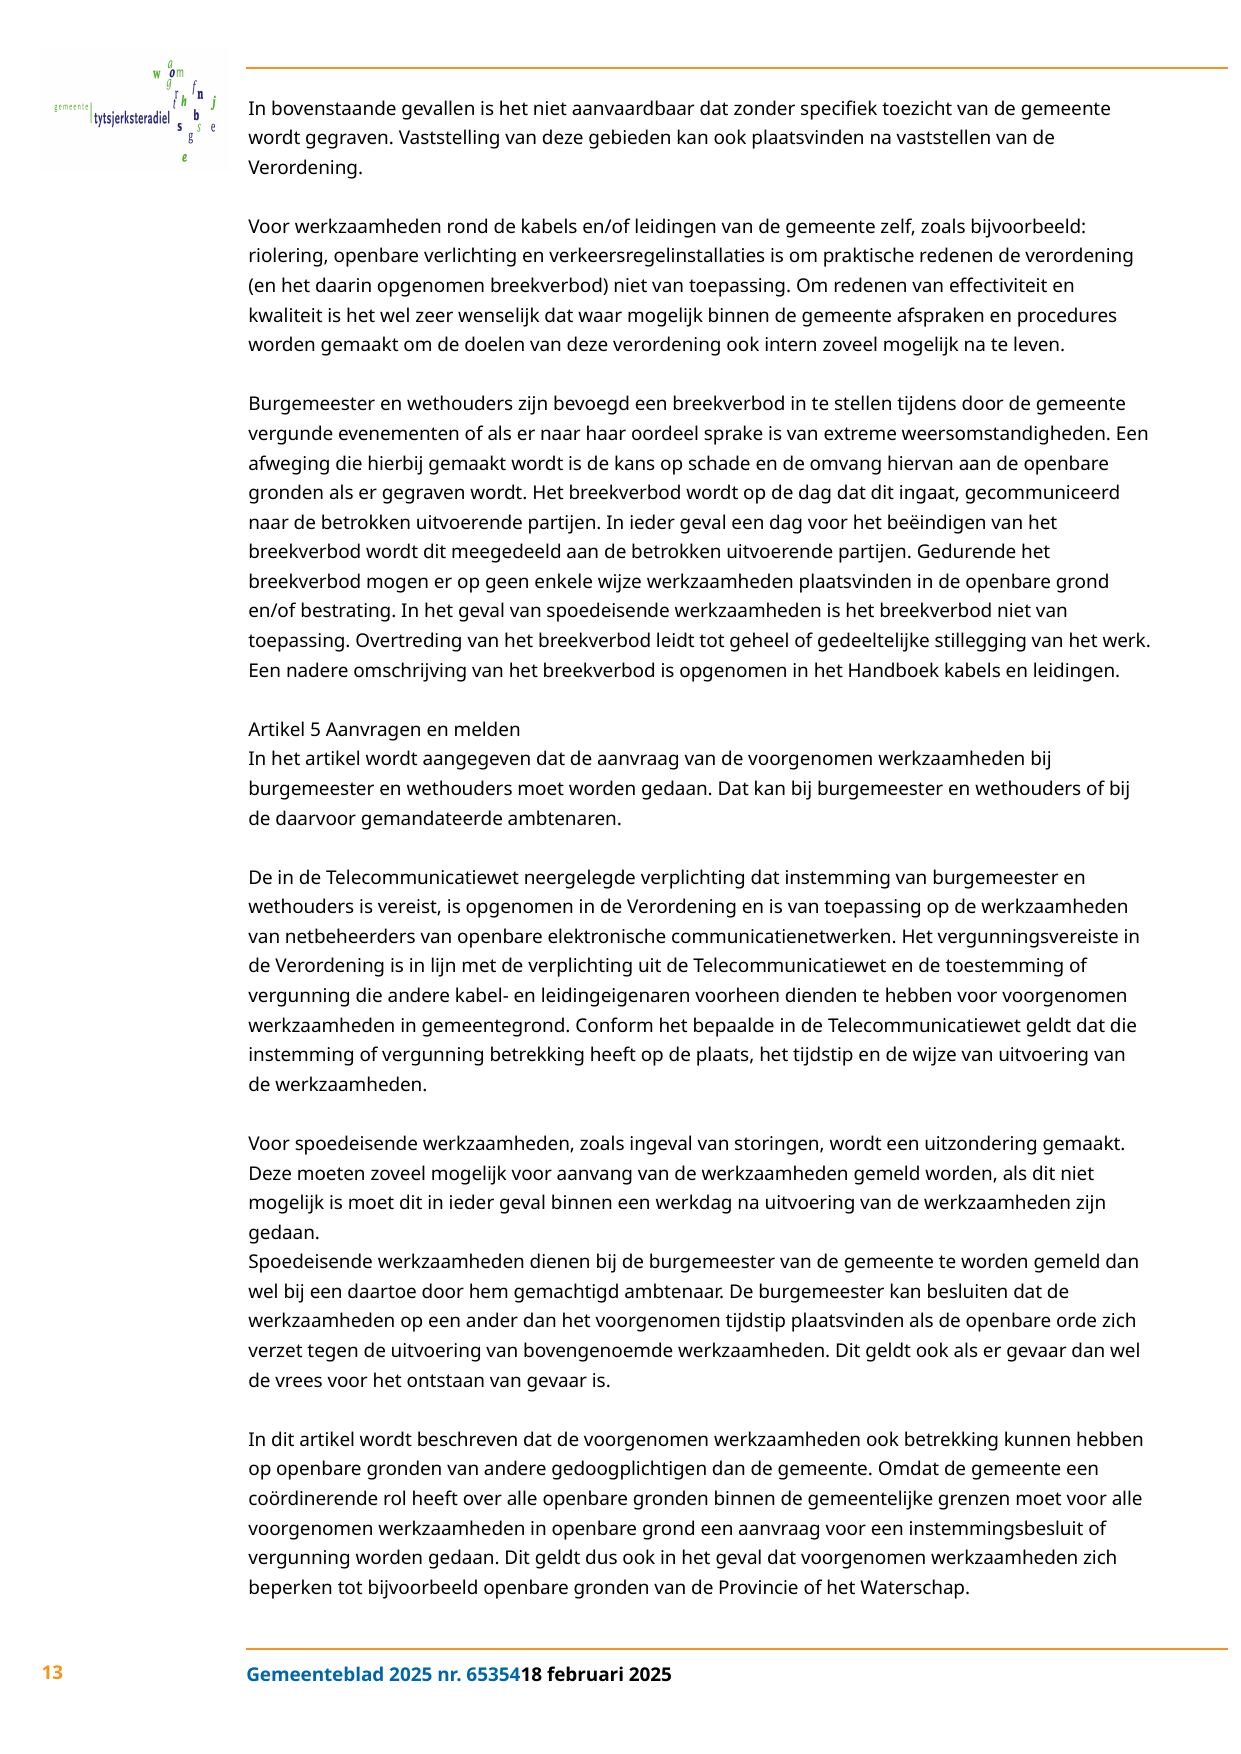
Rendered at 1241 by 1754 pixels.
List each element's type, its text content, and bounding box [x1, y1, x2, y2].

text Spoedeisende werkzaamheden dienen bij de burgemeester van de gemeente te worden gemeld dan wel bij een daartoe door hem gemachtigd ambtenaar. De burgemeester kan besluiten dat de werkzaamheden op een ander dan het voorgenomen tijdstip plaatsvinden als de openbare orde zich verzet tegen de uitvoering van bovengenoemde werkzaamheden. Dit geldt ook als er gevaar dan wel de vrees voor het ontstaan van gevaar is. [248, 1248, 1152, 1393]
text In bovenstaande gevallen is het niet aanvaardbaar dat zonder specifiek toezicht van de gemeente wordt gegraven. Vaststelling van deze gebieden kan ook plaatsvinden na vaststellen van de Verordening. [248, 95, 1152, 180]
text In dit artikel wordt beschreven dat de voorgenomen werkzaamheden ook betrekking kunnen hebben op openbare gronden van andere gedoogplichtigen dan de gemeente. Omdat de gemeente een coördinerende rol heeft over alle openbare gronden binnen de gemeentelijke grenzen moet voor alle voorgenomen werkzaamheden in openbare grond een aanvraag voor een instemmingsbesluit of vergunning worden gedaan. Dit geldt dus ook in het geval dat voorgenomen werkzaamheden zich beperken tot bijvoorbeeld openbare gronden van de Provincie of het Waterschap. [248, 1426, 1152, 1600]
text De in de Telecommunicatiewet neergelegde verplichting dat instemming van burgemeester en wethouders is vereist, is opgenomen in de Verordening en is van toepassing op de werkzaamheden van netbeheerders van openbare elektronische communicatienetwerken. Het vergunningsvereiste in de Verordening is in lijn met de verplichting uit de Telecommunicatiewet en de toestemming of vergunning die andere kabel- en leidingeigenaren voorheen dienden te hebben voor voorgenomen werkzaamheden in gemeentegrond. Conform het bepaalde in de Telecommunicatiewet geldt dat die instemming of vergunning betrekking heeft op de plaats, het tijdstip en de wijze van uitvoering van de werkzaamheden. [248, 864, 1152, 1097]
text Burgemeester en wethouders zijn bevoegd een breekverbod in te stellen tijdens door de gemeente vergunde evenementen of als er naar haar oordeel sprake is van extreme weersomstandigheden. Een afweging die hierbij gemaakt wordt is de kans op schade en de omvang hiervan aan de openbare gronden als er gegraven wordt. Het breekverbod wordt op de dag dat dit ingaat, gecommuniceerd naar de betrokken uitvoerende partijen. In ieder geval een dag voor het beëindigen van het breekverbod wordt dit meegedeeld aan de betrokken uitvoerende partijen. Gedurende het breekverbod mogen er op geen enkele wijze werkzaamheden plaatsvinden in de openbare grond en/of bestrating. In het geval van spoedeisende werkzaamheden is het breekverbod niet van toepassing. Overtreding van het breekverbod leidt tot geheel of gedeeltelijke stillegging van het werk. Een nadere omschrijving van het breekverbod is opgenomen in het Handboek kabels en leidingen. [248, 391, 1152, 683]
text Voor werkzaamheden rond de kabels en/of leidingen van de gemeente zelf, zoals bijvoorbeeld: riolering, openbare verlichting en verkeersregelinstallaties is om praktische redenen de verordening (en het daarin opgenomen breekverbod) niet van toepassing. Om redenen van effectiviteit en kwaliteit is het wel zeer wenselijk dat waar mogelijk binnen de gemeente afspraken en procedures worden gemaakt om de doelen van deze verordening ook intern zoveel mogelijk na te leven. [248, 213, 1152, 357]
text Voor spoedeisende werkzaamheden, zoals ingeval van storingen, wordt een uitzondering gemaakt. Deze moeten zoveel mogelijk voor aanvang van de werkzaamheden gemeld worden, als dit niet mogelijk is moet dit in ieder geval binnen een werkdag na uitvoering van de werkzaamheden zijn gedaan. [248, 1130, 1152, 1245]
picture [41, 47, 231, 172]
text Artikel 5 Aanvragen en melden [248, 716, 1152, 742]
text In het artikel wordt aangegeven dat de aanvraag van de voorgenomen werkzaamheden bij burgemeester en wethouders moet worden gedaan. Dat kan bij burgemeester en wethouders of bij de daarvoor gemandateerde ambtenaren. [248, 746, 1152, 831]
